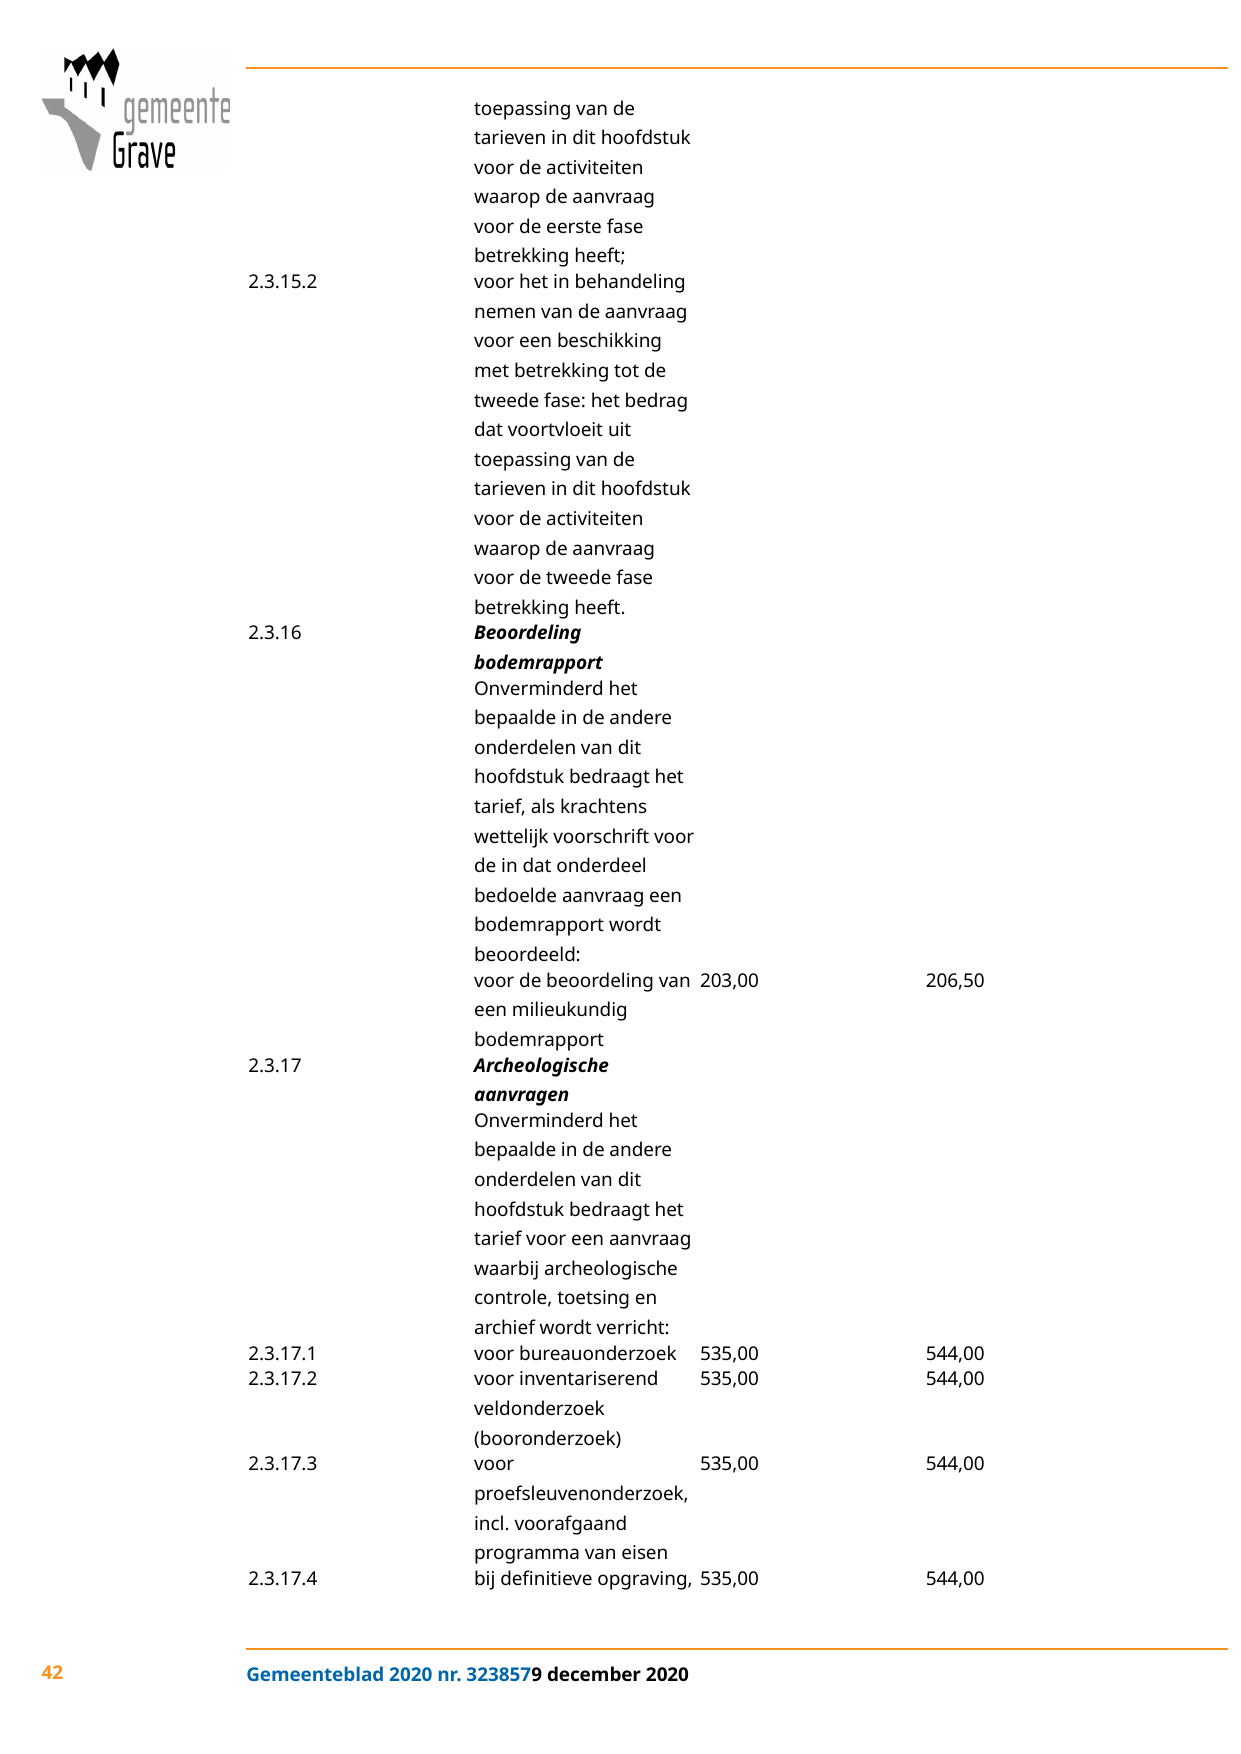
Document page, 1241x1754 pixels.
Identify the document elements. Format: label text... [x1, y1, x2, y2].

table_cell [248, 1107, 474, 1340]
table_cell Onverminderd het bepaalde in de andere onderdelen van dit hoofdstuk bedraagt het tarief, als krachtens wettelijk voorschrift voor de in dat onderdeel bedoelde aanvraag een bodemrapport wordt beoordeeld: [474, 675, 700, 967]
table_cell 544,00 [926, 1451, 1152, 1565]
table_cell voor inventariserend veldonderzoek (booronderzoek) [474, 1366, 700, 1451]
table_cell 535,00 [700, 1366, 926, 1451]
table_cell Archeologische aanvragen [474, 1052, 700, 1107]
table_cell [700, 269, 926, 619]
table_cell [248, 675, 474, 967]
table_cell 535,00 [700, 1340, 926, 1366]
table_cell [248, 95, 474, 268]
table_cell 2.3.17.4 [248, 1565, 474, 1591]
table_cell [700, 620, 926, 675]
table_cell Beoordeling bodemrapport [474, 620, 700, 675]
table_cell 535,00 [700, 1451, 926, 1565]
table_cell 544,00 [926, 1340, 1152, 1366]
table_cell [926, 269, 1152, 619]
table_cell [700, 1107, 926, 1340]
table_cell toepassing van de tarieven in dit hoofdstuk voor de activiteiten waarop de aanvraag voor de eerste fase betrekking heeft; [474, 95, 700, 268]
table_cell 2.3.17 [248, 1052, 474, 1107]
table_cell 2.3.17.3 [248, 1451, 474, 1565]
table_cell [248, 967, 474, 1052]
table_cell bij definitieve opgraving, [474, 1565, 700, 1591]
table_cell 544,00 [926, 1366, 1152, 1451]
table_cell 2.3.16 [248, 620, 474, 675]
table_cell [926, 620, 1152, 675]
table_cell [700, 675, 926, 967]
table_cell voor de beoordeling van een milieukundig bodemrapport [474, 967, 700, 1052]
table_cell voor proefsleuvenonderzoek, incl. voorafgaand programma van eisen [474, 1451, 700, 1565]
table_cell [926, 1052, 1152, 1107]
picture [41, 47, 231, 172]
table_cell 2.3.17.1 [248, 1340, 474, 1366]
table_cell 203,00 [700, 967, 926, 1052]
table_cell 2.3.17.2 [248, 1366, 474, 1451]
table_cell [700, 95, 926, 268]
table_cell [926, 95, 1152, 268]
table_cell Onverminderd het bepaalde in de andere onderdelen van dit hoofdstuk bedraagt het tarief voor een aanvraag waarbij archeologische controle, toetsing en archief wordt verricht: [474, 1107, 700, 1340]
table_cell voor het in behandeling nemen van de aanvraag voor een beschikking met betrekking tot de tweede fase: het bedrag dat voortvloeit uit toepassing van de tarieven in dit hoofdstuk voor de activiteiten waarop de aanvraag voor de tweede fase betrekking heeft. [474, 269, 700, 619]
table_cell [926, 1107, 1152, 1340]
table_cell [700, 1052, 926, 1107]
table_cell 535,00 [700, 1565, 926, 1591]
table_cell 544,00 [926, 1565, 1152, 1591]
table_cell voor bureauonderzoek [474, 1340, 700, 1366]
table_cell 206,50 [926, 967, 1152, 1052]
table_cell 2.3.15.2 [248, 269, 474, 619]
table_cell [926, 675, 1152, 967]
